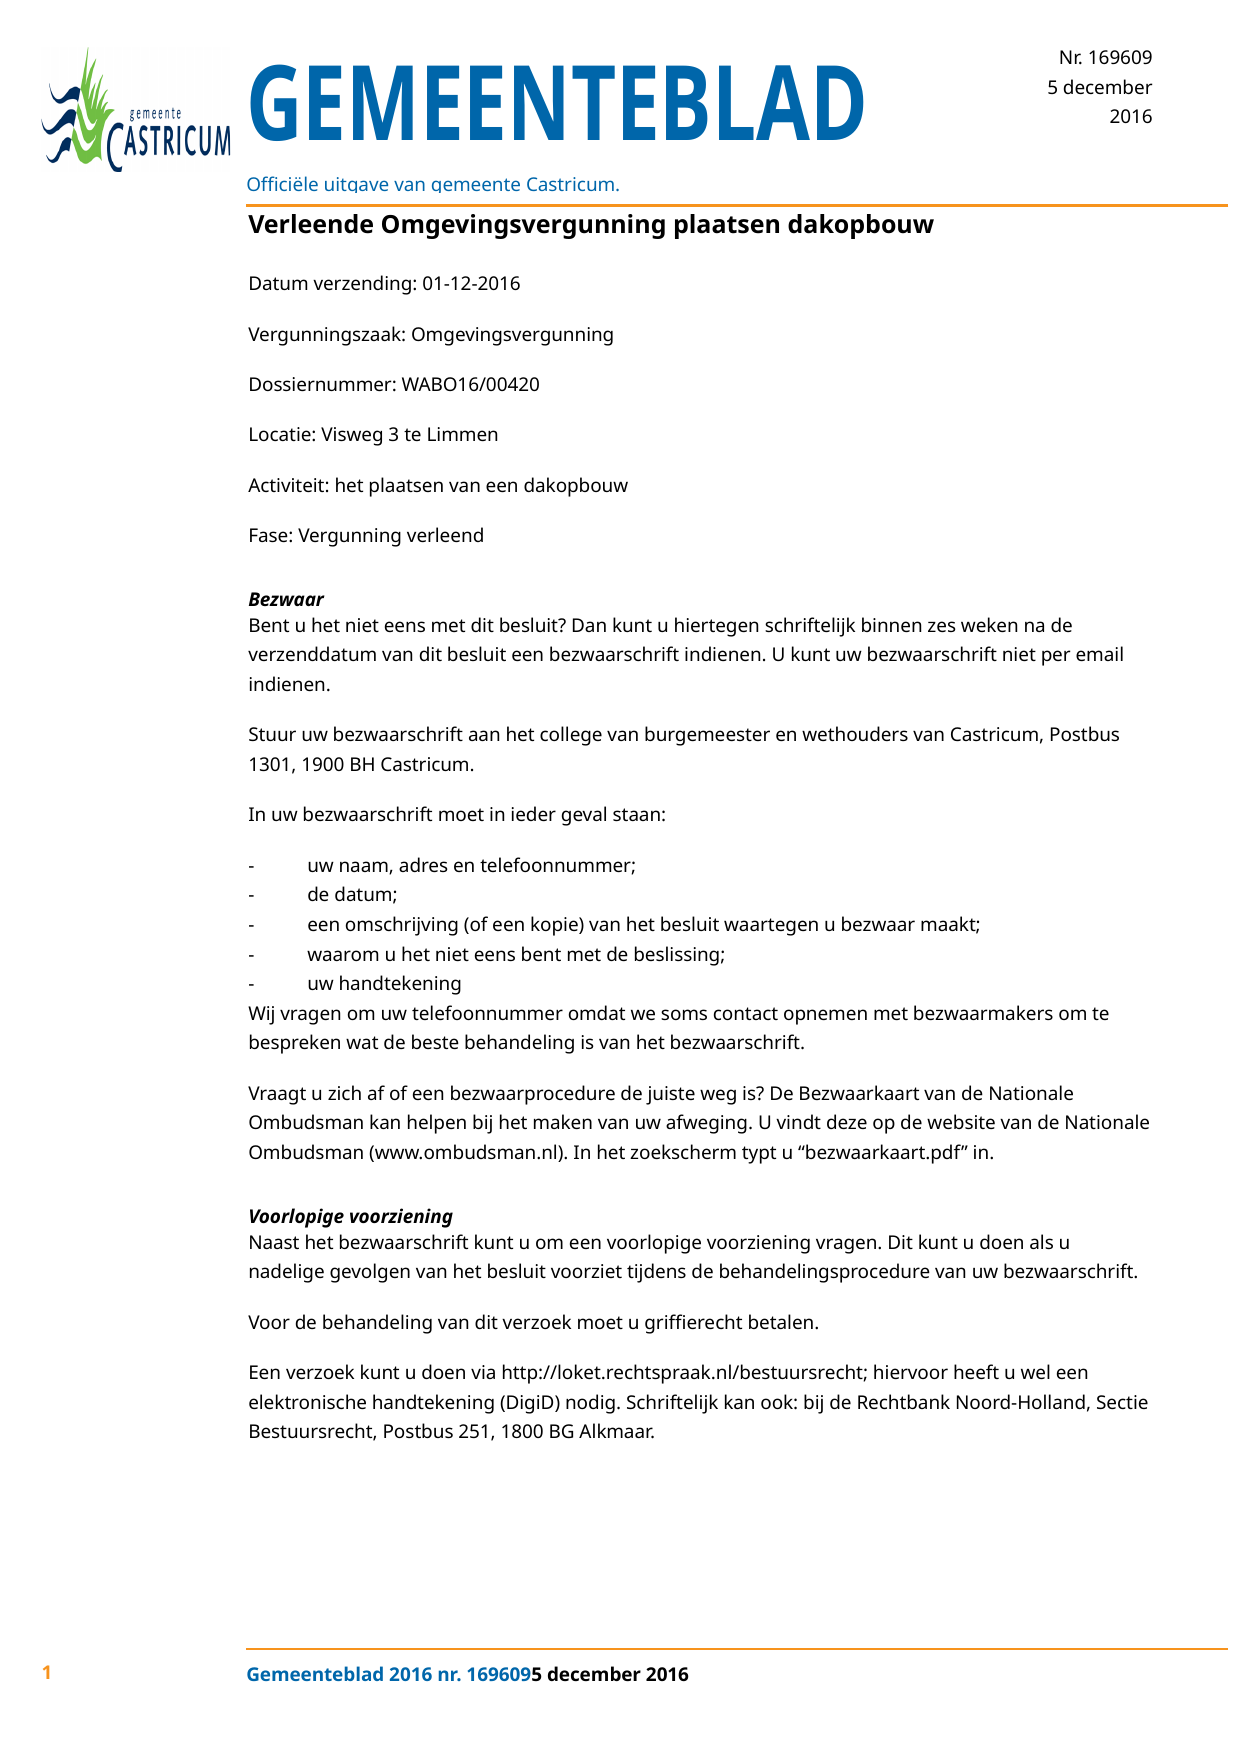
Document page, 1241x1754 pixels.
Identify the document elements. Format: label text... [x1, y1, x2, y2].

text Vraagt u zich af of een bezwaarprocedure de juiste weg is? De Bezwaarkaart van de Nationale Ombudsman kan helpen bij het maken van uw afweging. U vindt deze op de website van de Nationale Ombudsman (www.ombudsman.nl). In het zoekscherm typt u “bezwaarkaart.pdf” in. [248, 1080, 1152, 1165]
list uw handtekening [248, 970, 1152, 996]
text Voor de behandeling van dit verzoek moet u griffierecht betalen. [248, 1309, 1152, 1334]
text Vergunningszaak: Omgevingsvergunning [248, 321, 1152, 346]
text Fase: Vergunning verleend [248, 522, 1152, 548]
text Voorlopige voorziening [248, 1203, 1152, 1229]
text Wij vragen om uw telefoonnummer omdat we soms contact opnemen met bezwaarmakers om te bespreken wat de beste behandeling is van het bezwaarschrift. [248, 1000, 1152, 1055]
text Dossiernummer: WABO16/00420 [248, 371, 1152, 397]
list uw naam, adres en telefoonnummer; [248, 852, 1152, 878]
text Naast het bezwaarschrift kunt u om een voorlopige voorziening vragen. Dit kunt u doen als u nadelige gevolgen van het besluit voorziet tijdens de behandelingsprocedure van uw bezwaarschrift. [248, 1229, 1152, 1284]
text Verleende Omgevingsvergunning plaatsen dakopbouw [248, 207, 1152, 241]
list een omschrijving (of een kopie) van het besluit waartegen u bezwaar maakt; [248, 911, 1152, 937]
text Activiteit: het plaatsen van een dakopbouw [248, 472, 1152, 498]
text Locatie: Visweg 3 te Limmen [248, 422, 1152, 447]
text Datum verzending: 01-12-2016 [248, 270, 1152, 296]
list waarom u het niet eens bent met de beslissing; [248, 941, 1152, 967]
text Een verzoek kunt u doen via http://loket.rechtspraak.nl/bestuursrecht; hiervoor heeft u wel een elektronische handtekening (DigiD) nodig. Schriftelijk kan ook: bij de Rechtbank Noord-Holland, Sectie Bestuursrecht, Postbus 251, 1800 BG Alkmaar. [248, 1359, 1152, 1444]
list de datum; [248, 882, 1152, 907]
text Bezwaar [248, 586, 1152, 612]
picture [41, 47, 231, 172]
text Bent u het niet eens met dit besluit? Dan kunt u hiertegen schriftelijk binnen zes weken na de verzenddatum van dit besluit een bezwaarschrift indienen. U kunt uw bezwaarschrift niet per email indienen. [248, 612, 1152, 697]
text In uw bezwaarschrift moet in ieder geval staan: [248, 802, 1152, 827]
text Stuur uw bezwaarschrift aan het college van burgemeester en wethouders van Castricum, Postbus 1301, 1900 BH Castricum. [248, 722, 1152, 777]
